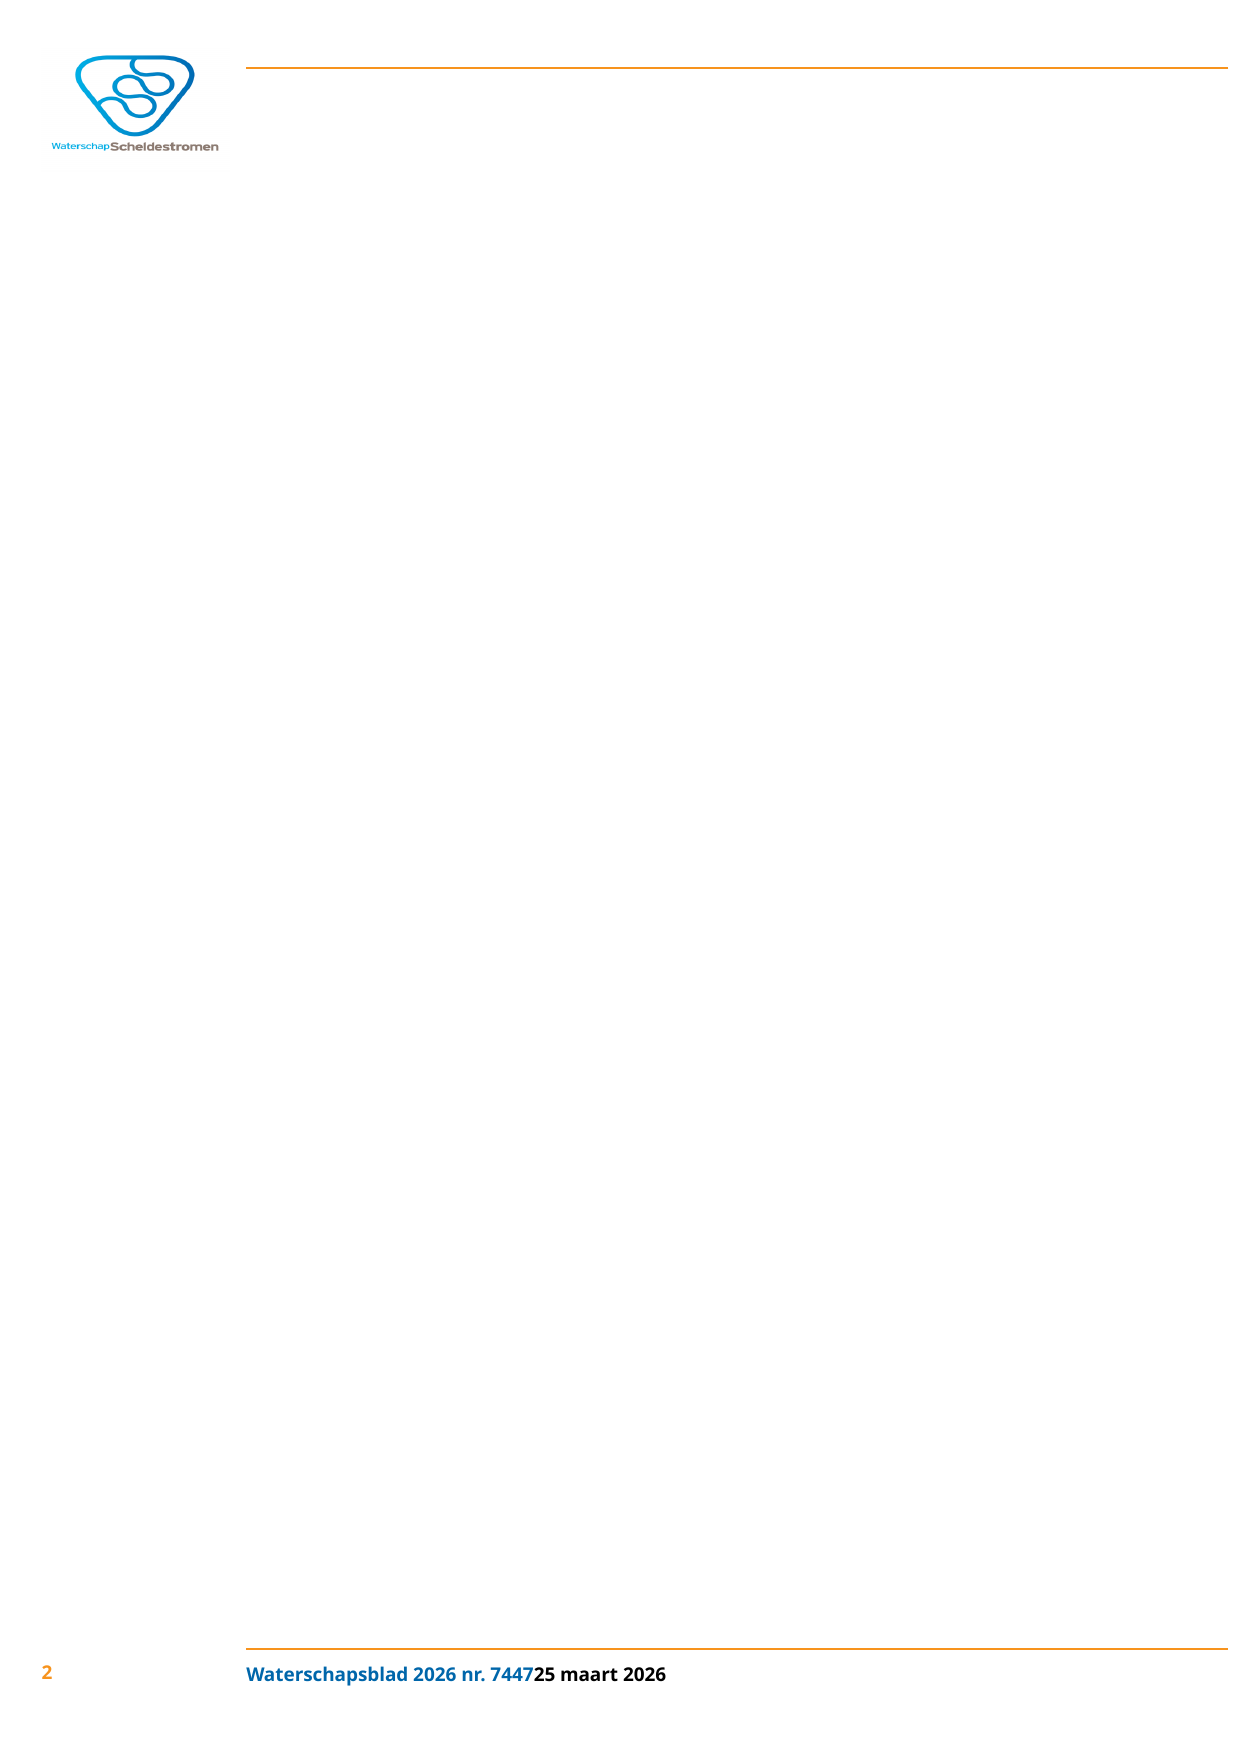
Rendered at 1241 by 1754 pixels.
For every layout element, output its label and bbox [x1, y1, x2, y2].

picture [41, 47, 231, 172]
